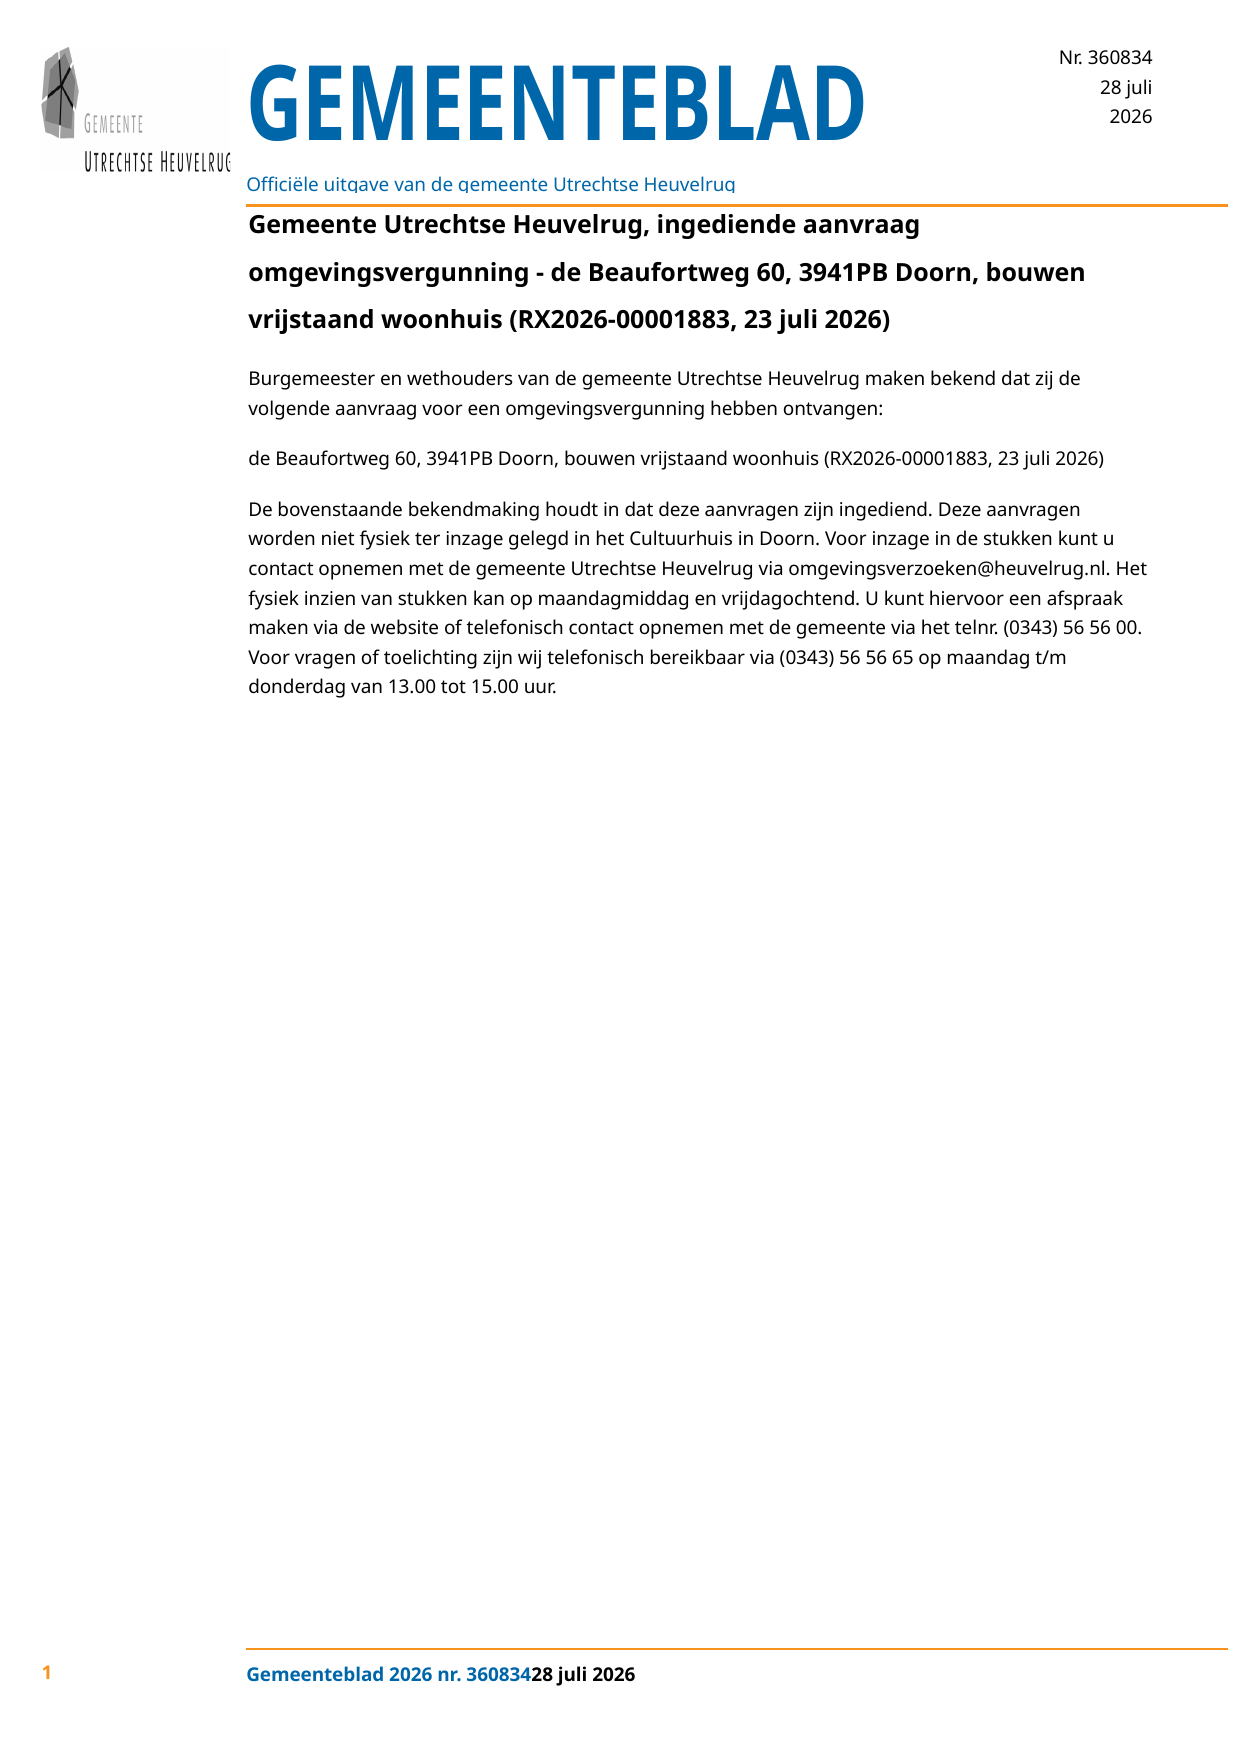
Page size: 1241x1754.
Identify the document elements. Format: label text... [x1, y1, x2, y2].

text De bovenstaande bekendmaking houdt in dat deze aanvragen zijn ingediend. Deze aanvragen worden niet fysiek ter inzage gelegd in het Cultuurhuis in Doorn. Voor inzage in de stukken kunt u contact opnemen met de gemeente Utrechtse Heuvelrug via omgevingsverzoeken@heuvelrug.nl. Het fysiek inzien van stukken kan op maandagmiddag en vrijdagochtend. U kunt hiervoor een afspraak maken via de website of telefonisch contact opnemen met de gemeente via het telnr. (0343) 56 56 00. Voor vragen of toelichting zijn wij telefonisch bereikbaar via (0343) 56 56 65 op maandag t/m donderdag van 13.00 tot 15.00 uur. [248, 496, 1152, 699]
picture [41, 47, 231, 172]
text de Beaufortweg 60, 3941PB Doorn, bouwen vrijstaand woonhuis (RX2026-00001883, 23 juli 2026) [248, 446, 1152, 471]
text Gemeente Utrechtse Heuvelrug, ingediende aanvraag omgevingsvergunning - de Beaufortweg 60, 3941PB Doorn, bouwen vrijstaand woonhuis (RX2026-00001883, 23 juli 2026) [248, 207, 1152, 336]
text Burgemeester en wethouders van de gemeente Utrechtse Heuvelrug maken bekend dat zij de volgende aanvraag voor een omgevingsvergunning hebben ontvangen: [248, 366, 1152, 421]
